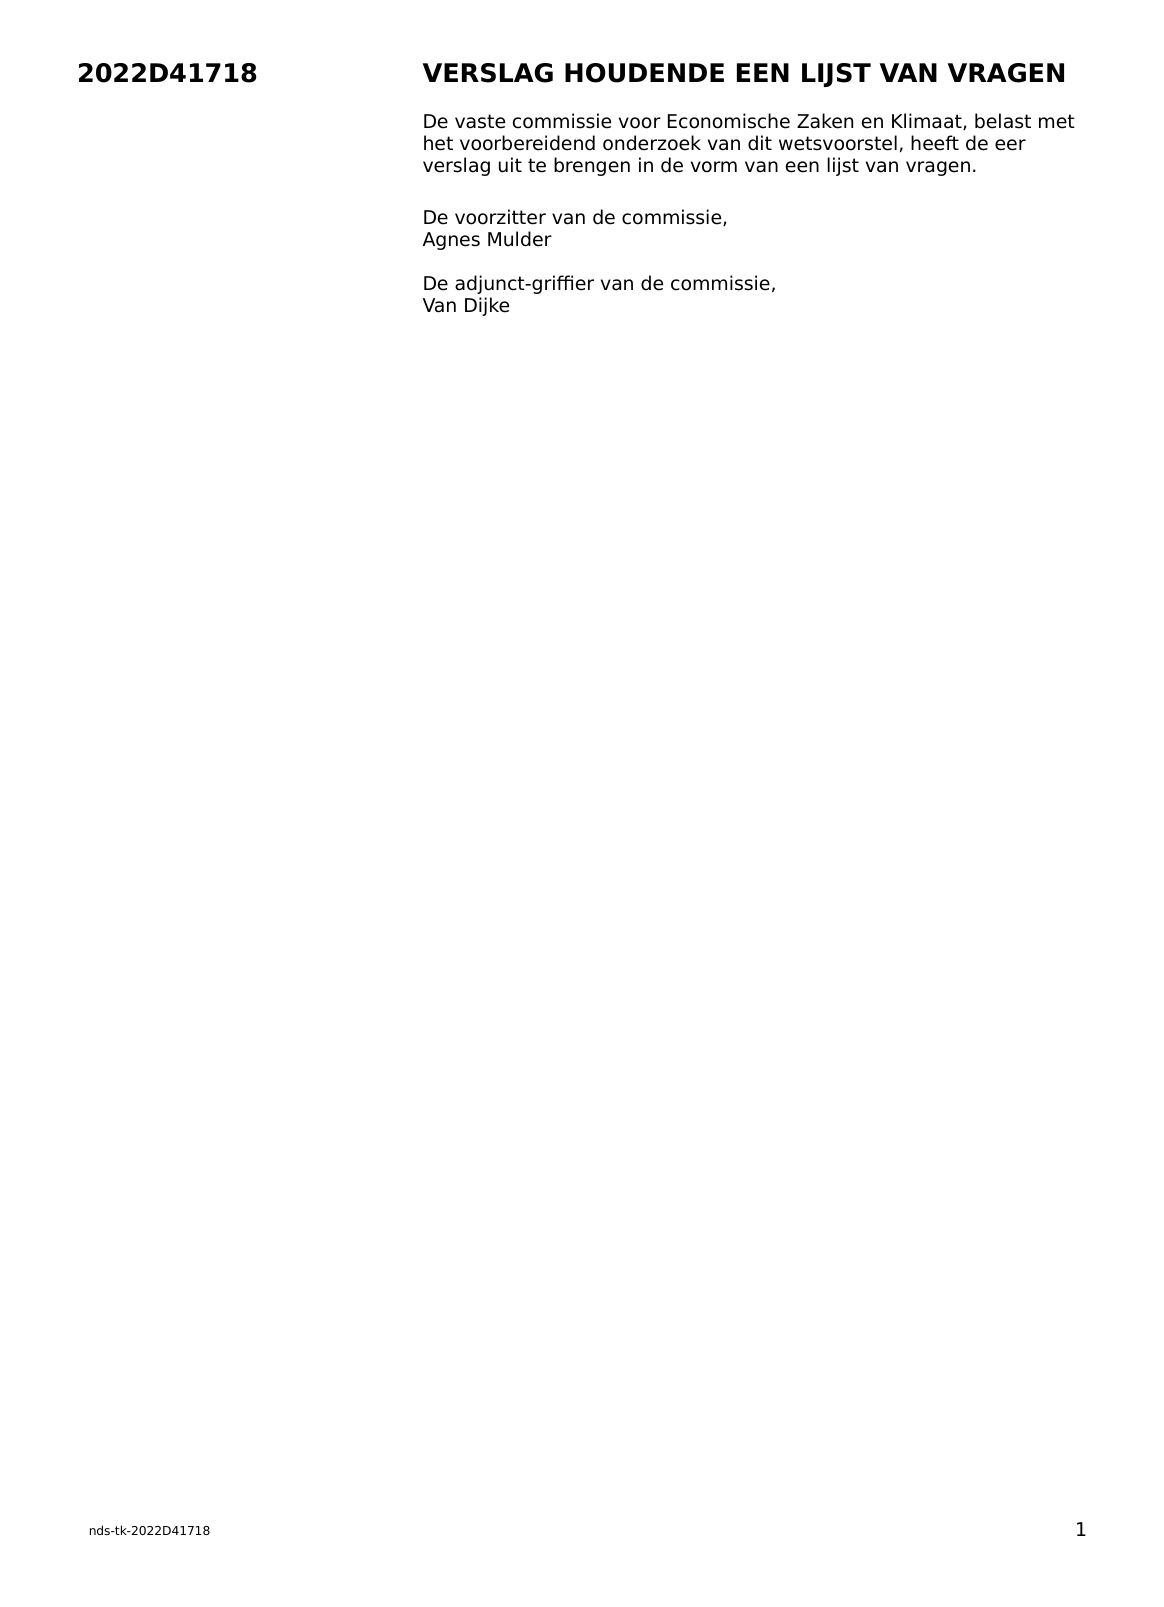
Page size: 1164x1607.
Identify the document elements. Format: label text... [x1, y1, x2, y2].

text 2022D41718 VERSLAG HOUDENDE EEN LIJST VAN VRAGEN [77, 59, 1087, 89]
text De vaste commissie voor Economische Zaken en Klimaat, belast met het voorbereidend onderzoek van dit wetsvoorstel, heeft de eer verslag uit te brengen in de vorm van een lijst van vragen. [422, 111, 1087, 177]
text De adjunct-griffier van de commissie, Van Dijke [422, 273, 1087, 317]
text De voorzitter van de commissie, Agnes Mulder [422, 207, 1087, 251]
text nds-tk-2022D41718 [88, 1524, 323, 1538]
